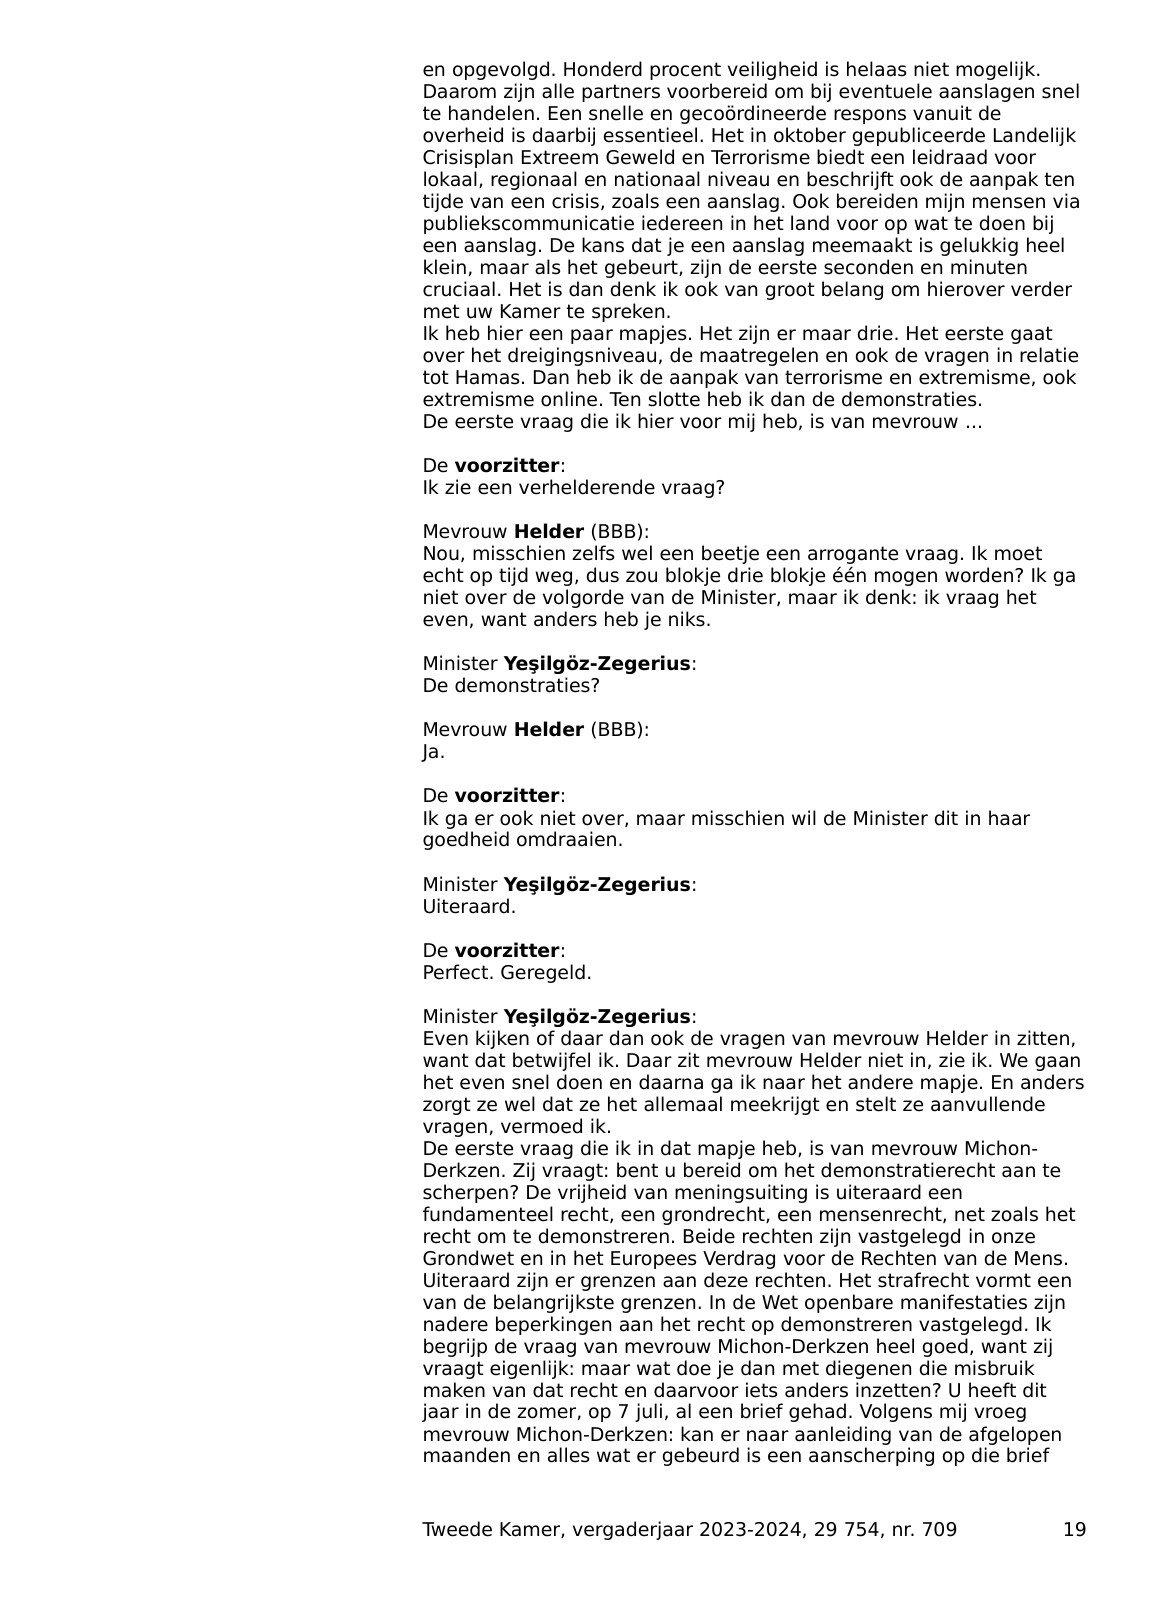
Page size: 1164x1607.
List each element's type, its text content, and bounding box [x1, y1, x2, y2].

text De voorzitter: [422, 940, 1087, 962]
text Mevrouw Helder (BBB): [422, 719, 1087, 741]
text De eerste vraag die ik hier voor mij heb, is van mevrouw ... [422, 411, 1087, 433]
text Nou, misschien zelfs wel een beetje een arrogante vraag. Ik moet echt op tijd weg, dus zou blokje drie blokje één mogen worden? Ik ga niet over de volgorde van de Minister, maar ik denk: ik vraag het even, want anders heb je niks. [422, 543, 1087, 631]
text Minister Yeşilgöz-Zegerius: [422, 873, 1087, 896]
text De demonstraties? [422, 675, 1087, 697]
text Minister Yeşilgöz-Zegerius: [422, 1006, 1087, 1028]
text Ik zie een verhelderende vraag? [422, 477, 1087, 499]
text De voorzitter: [422, 785, 1087, 807]
text Perfect. Geregeld. [422, 962, 1087, 984]
text en opgevolgd. Honderd procent veiligheid is helaas niet mogelijk. Daarom zijn alle partners voorbereid om bij eventuele aanslagen snel te handelen. Een snelle en gecoördineerde respons vanuit de overheid is daarbij essentieel. Het in oktober gepubliceerde Landelijk Crisisplan Extreem Geweld en Terrorisme biedt een leidraad voor lokaal, regionaal en nationaal niveau en beschrijft ook de aanpak ten tijde van een crisis, zoals een aanslag. Ook bereiden mijn mensen via publiekscommunicatie iedereen in het land voor op wat te doen bij een aanslag. De kans dat je een aanslag meemaakt is gelukkig heel klein, maar als het gebeurt, zijn de eerste seconden en minuten cruciaal. Het is dan denk ik ook van groot belang om hierover verder met uw Kamer te spreken. [422, 59, 1087, 323]
text Minister Yeşilgöz-Zegerius: [422, 653, 1087, 675]
text Ik heb hier een paar mapjes. Het zijn er maar drie. Het eerste gaat over het dreigingsniveau, de maatregelen en ook de vragen in relatie tot Hamas. Dan heb ik de aanpak van terrorisme en extremisme, ook extremisme online. Ten slotte heb ik dan de demonstraties. [422, 323, 1087, 411]
text De eerste vraag die ik in dat mapje heb, is van mevrouw Michon-Derkzen. Zij vraagt: bent u bereid om het demonstratierecht aan te scherpen? De vrijheid van meningsuiting is uiteraard een fundamenteel recht, een grondrecht, een mensenrecht, net zoals het recht om te demonstreren. Beide rechten zijn vastgelegd in onze Grondwet en in het Europees Verdrag voor de Rechten van de Mens. Uiteraard zijn er grenzen aan deze rechten. Het strafrecht vormt een van de belangrijkste grenzen. In de Wet openbare manifestaties zijn nadere beperkingen aan het recht op demonstreren vastgelegd. Ik begrijp de vraag van mevrouw Michon-Derkzen heel goed, want zij vraagt eigenlijk: maar wat doe je dan met diegenen die misbruik maken van dat recht en daarvoor iets anders inzetten? U heeft dit jaar in de zomer, op 7 juli, al een brief gehad. Volgens mij vroeg mevrouw Michon-Derkzen: kan er naar aanleiding van de afgelopen maanden en alles wat er gebeurd is een aanscherping op die brief [422, 1138, 1087, 1467]
text Uiteraard. [422, 896, 1087, 917]
text Even kijken of daar dan ook de vragen van mevrouw Helder in zitten, want dat betwijfel ik. Daar zit mevrouw Helder niet in, zie ik. We gaan het even snel doen en daarna ga ik naar het andere mapje. En anders zorgt ze wel dat ze het allemaal meekrijgt en stelt ze aanvullende vragen, vermoed ik. [422, 1028, 1087, 1138]
text De voorzitter: [422, 455, 1087, 477]
text Ik ga er ook niet over, maar misschien wil de Minister dit in haar goedheid omdraaien. [422, 807, 1087, 851]
text Mevrouw Helder (BBB): [422, 521, 1087, 543]
text Ja. [422, 741, 1087, 763]
